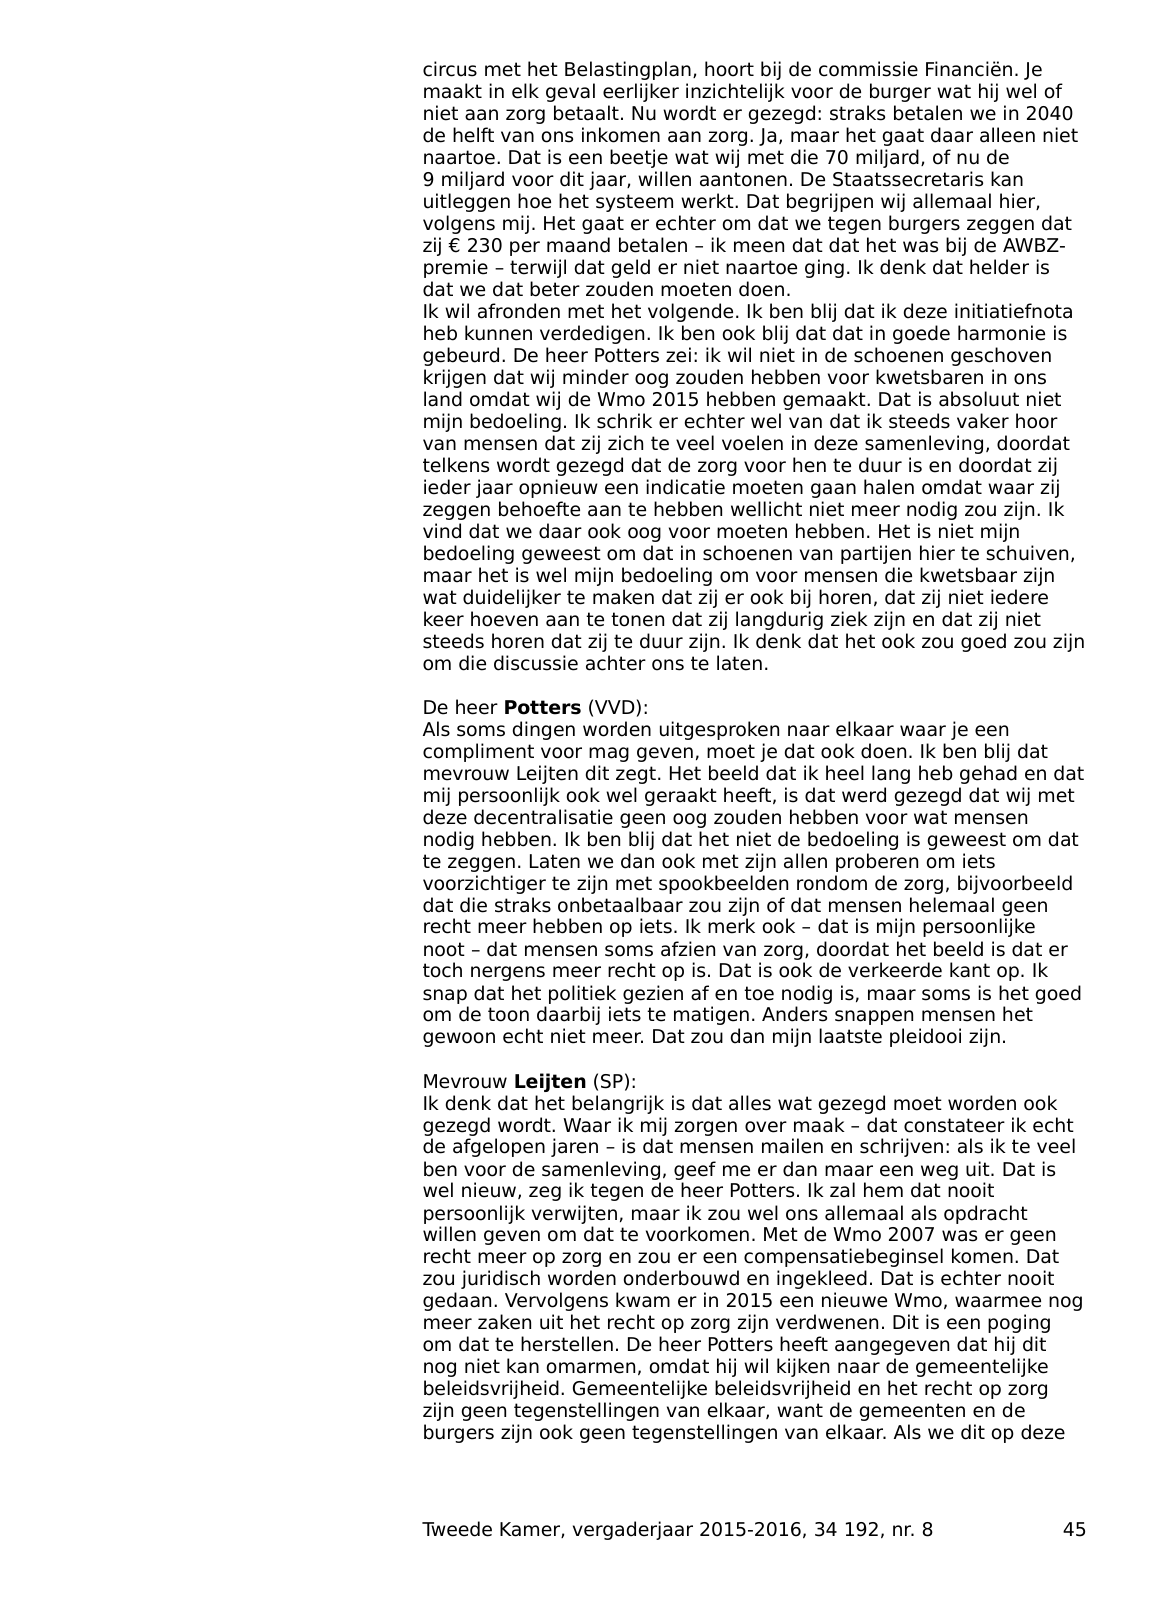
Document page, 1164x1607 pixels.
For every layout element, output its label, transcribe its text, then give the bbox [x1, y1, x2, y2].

text Mevrouw Leijten (SP): [422, 1071, 1087, 1092]
text Ik denk dat het belangrijk is dat alles wat gezegd moet worden ook gezegd wordt. Waar ik mij zorgen over maak – dat constateer ik echt de afgelopen jaren – is dat mensen mailen en schrijven: als ik te veel ben voor de samenleving, geef me er dan maar een weg uit. Dat is wel nieuw, zeg ik tegen de heer Potters. Ik zal hem dat nooit persoonlijk verwijten, maar ik zou wel ons allemaal als opdracht willen geven om dat te voorkomen. Met de Wmo 2007 was er geen recht meer op zorg en zou er een compensatiebeginsel komen. Dat zou juridisch worden onderbouwd en ingekleed. Dat is echter nooit gedaan. Vervolgens kwam er in 2015 een nieuwe Wmo, waarmee nog meer zaken uit het recht op zorg zijn verdwenen. Dit is een poging om dat te herstellen. De heer Potters heeft aangegeven dat hij dit nog niet kan omarmen, omdat hij wil kijken naar de gemeentelijke beleidsvrijheid. Gemeentelijke beleidsvrijheid en het recht op zorg zijn geen tegenstellingen van elkaar, want de gemeenten en de burgers zijn ook geen tegenstellingen van elkaar. Als we dit op deze [422, 1092, 1087, 1444]
text Als soms dingen worden uitgesproken naar elkaar waar je een compliment voor mag geven, moet je dat ook doen. Ik ben blij dat mevrouw Leijten dit zegt. Het beeld dat ik heel lang heb gehad en dat mij persoonlijk ook wel geraakt heeft, is dat werd gezegd dat wij met deze decentralisatie geen oog zouden hebben voor wat mensen nodig hebben. Ik ben blij dat het niet de bedoeling is geweest om dat te zeggen. Laten we dan ook met zijn allen proberen om iets voorzichtiger te zijn met spookbeelden rondom de zorg, bijvoorbeeld dat die straks onbetaalbaar zou zijn of dat mensen helemaal geen recht meer hebben op iets. Ik merk ook – dat is mijn persoonlijke noot – dat mensen soms afzien van zorg, doordat het beeld is dat er toch nergens meer recht op is. Dat is ook de verkeerde kant op. Ik snap dat het politiek gezien af en toe nodig is, maar soms is het goed om de toon daarbij iets te matigen. Anders snappen mensen het gewoon echt niet meer. Dat zou dan mijn laatste pleidooi zijn. [422, 719, 1087, 1048]
text De heer Potters (VVD): [422, 697, 1087, 719]
text Ik wil afronden met het volgende. Ik ben blij dat ik deze initiatiefnota heb kunnen verdedigen. Ik ben ook blij dat dat in goede harmonie is gebeurd. De heer Potters zei: ik wil niet in de schoenen geschoven krijgen dat wij minder oog zouden hebben voor kwetsbaren in ons land omdat wij de Wmo 2015 hebben gemaakt. Dat is absoluut niet mijn bedoeling. Ik schrik er echter wel van dat ik steeds vaker hoor van mensen dat zij zich te veel voelen in deze samenleving, doordat telkens wordt gezegd dat de zorg voor hen te duur is en doordat zij ieder jaar opnieuw een indicatie moeten gaan halen omdat waar zij zeggen behoefte aan te hebben wellicht niet meer nodig zou zijn. Ik vind dat we daar ook oog voor moeten hebben. Het is niet mijn bedoeling geweest om dat in schoenen van partijen hier te schuiven, maar het is wel mijn bedoeling om voor mensen die kwetsbaar zijn wat duidelijker te maken dat zij er ook bij horen, dat zij niet iedere keer hoeven aan te tonen dat zij langdurig ziek zijn en dat zij niet steeds horen dat zij te duur zijn. Ik denk dat het ook zou goed zou zijn om die discussie achter ons te laten. [422, 301, 1087, 674]
text circus met het Belastingplan, hoort bij de commissie Financiën. Je maakt in elk geval eerlijker inzichtelijk voor de burger wat hij wel of niet aan zorg betaalt. Nu wordt er gezegd: straks betalen we in 2040 de helft van ons inkomen aan zorg. Ja, maar het gaat daar alleen niet naartoe. Dat is een beetje wat wij met die 70 miljard, of nu de 9 miljard voor dit jaar, willen aantonen. De Staatssecretaris kan uitleggen hoe het systeem werkt. Dat begrijpen wij allemaal hier, volgens mij. Het gaat er echter om dat we tegen burgers zeggen dat zij € 230 per maand betalen – ik meen dat dat het was bij de AWBZ-premie – terwijl dat geld er niet naartoe ging. Ik denk dat helder is dat we dat beter zouden moeten doen. [422, 59, 1087, 301]
